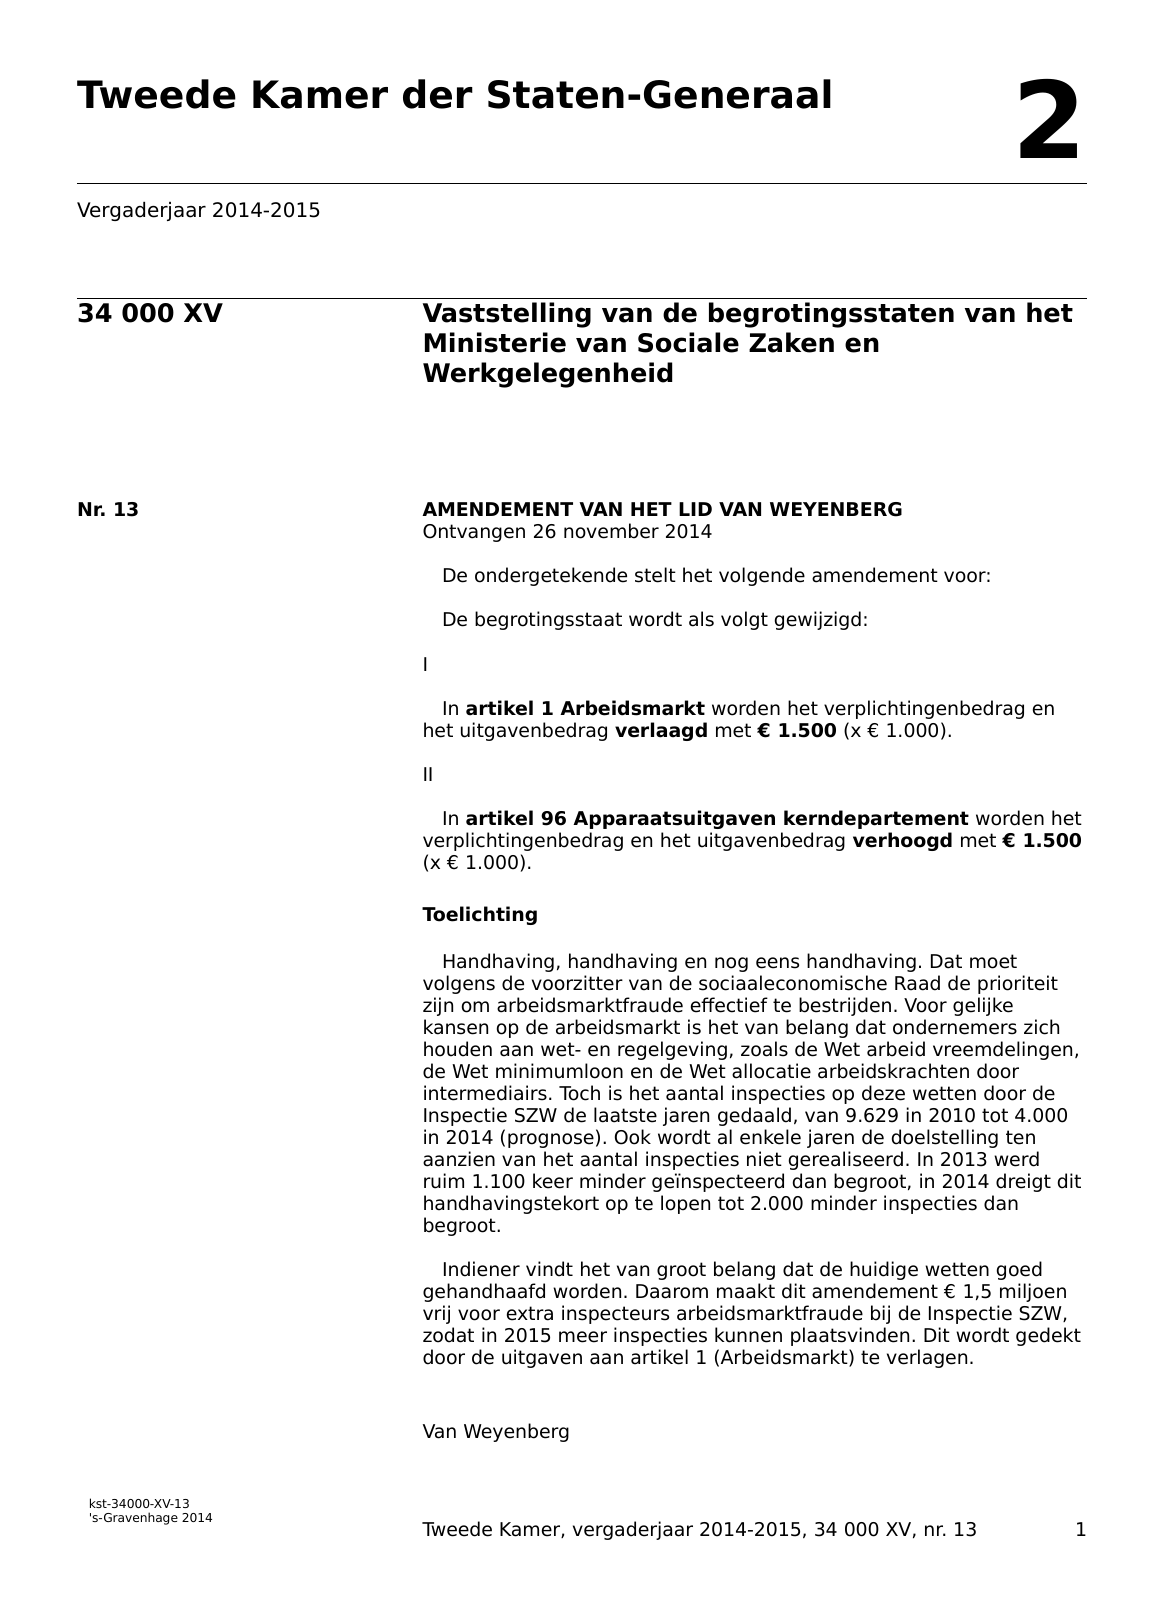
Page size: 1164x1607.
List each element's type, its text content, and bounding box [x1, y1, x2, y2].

table_header 2 [886, 59, 1087, 183]
text In artikel 96 Apparaatsuitgaven kerndepartement worden het verplichtingenbedrag en het uitgavenbedrag verhoogd met € 1.500 (x € 1.000). [422, 808, 1087, 874]
subtitle Nr. 13 AMENDEMENT VAN HET LID VAN WEYENBERG [77, 499, 1087, 521]
text Ontvangen 26 november 2014 [422, 521, 1087, 543]
text I [422, 653, 1087, 676]
subtitle Toelichting [422, 904, 1087, 926]
text Indiener vindt het van groot belang dat de huidige wetten goed gehandhaafd worden. Daarom maakt dit amendement € 1,5 miljoen vrij voor extra inspecteurs arbeidsmarktfraude bij de Inspectie SZW, zodat in 2015 meer inspecties kunnen plaatsvinden. Dit wordt gedekt door de uitgaven aan artikel 1 (Arbeidsmarkt) te verlagen. [422, 1259, 1087, 1369]
text kst-34000-XV-13 [88, 1497, 323, 1511]
text Van Weyenberg [422, 1399, 1087, 1443]
text 's-Gravenhage 2014 [88, 1511, 323, 1525]
text II [422, 764, 1087, 786]
text In artikel 1 Arbeidsmarkt worden het verplichtingenbedrag en het uitgavenbedrag verlaagd met € 1.500 (x € 1.000). [422, 698, 1087, 742]
table_cell Vergaderjaar 2014-2015 [77, 184, 1087, 298]
text De ondergetekende stelt het volgende amendement voor: [422, 565, 1087, 587]
subtitle 34 000 XV Vaststelling van de begrotingsstaten van het Ministerie van Sociale Zaken en Werkgelegenheid [77, 299, 1087, 388]
text De begrotingsstaat wordt als volgt gewijzigd: [422, 609, 1087, 631]
text Handhaving, handhaving en nog eens handhaving. Dat moet volgens de voorzitter van de sociaaleconomische Raad de prioriteit zijn om arbeidsmarktfraude effectief te bestrijden. Voor gelijke kansen op de arbeidsmarkt is het van belang dat ondernemers zich houden aan wet- en regelgeving, zoals de Wet arbeid vreemdelingen, de Wet minimumloon en de Wet allocatie arbeidskrachten door intermediairs. Toch is het aantal inspecties op deze wetten door de Inspectie SZW de laatste jaren gedaald, van 9.629 in 2010 tot 4.000 in 2014 (prognose). Ook wordt al enkele jaren de doelstelling ten aanzien van het aantal inspecties niet gerealiseerd. In 2013 werd ruim 1.100 keer minder geïnspecteerd dan begroot, in 2014 dreigt dit handhavingstekort op te lopen tot 2.000 minder inspecties dan begroot. [422, 951, 1087, 1237]
table_header Tweede Kamer der Staten-Generaal [77, 59, 886, 183]
